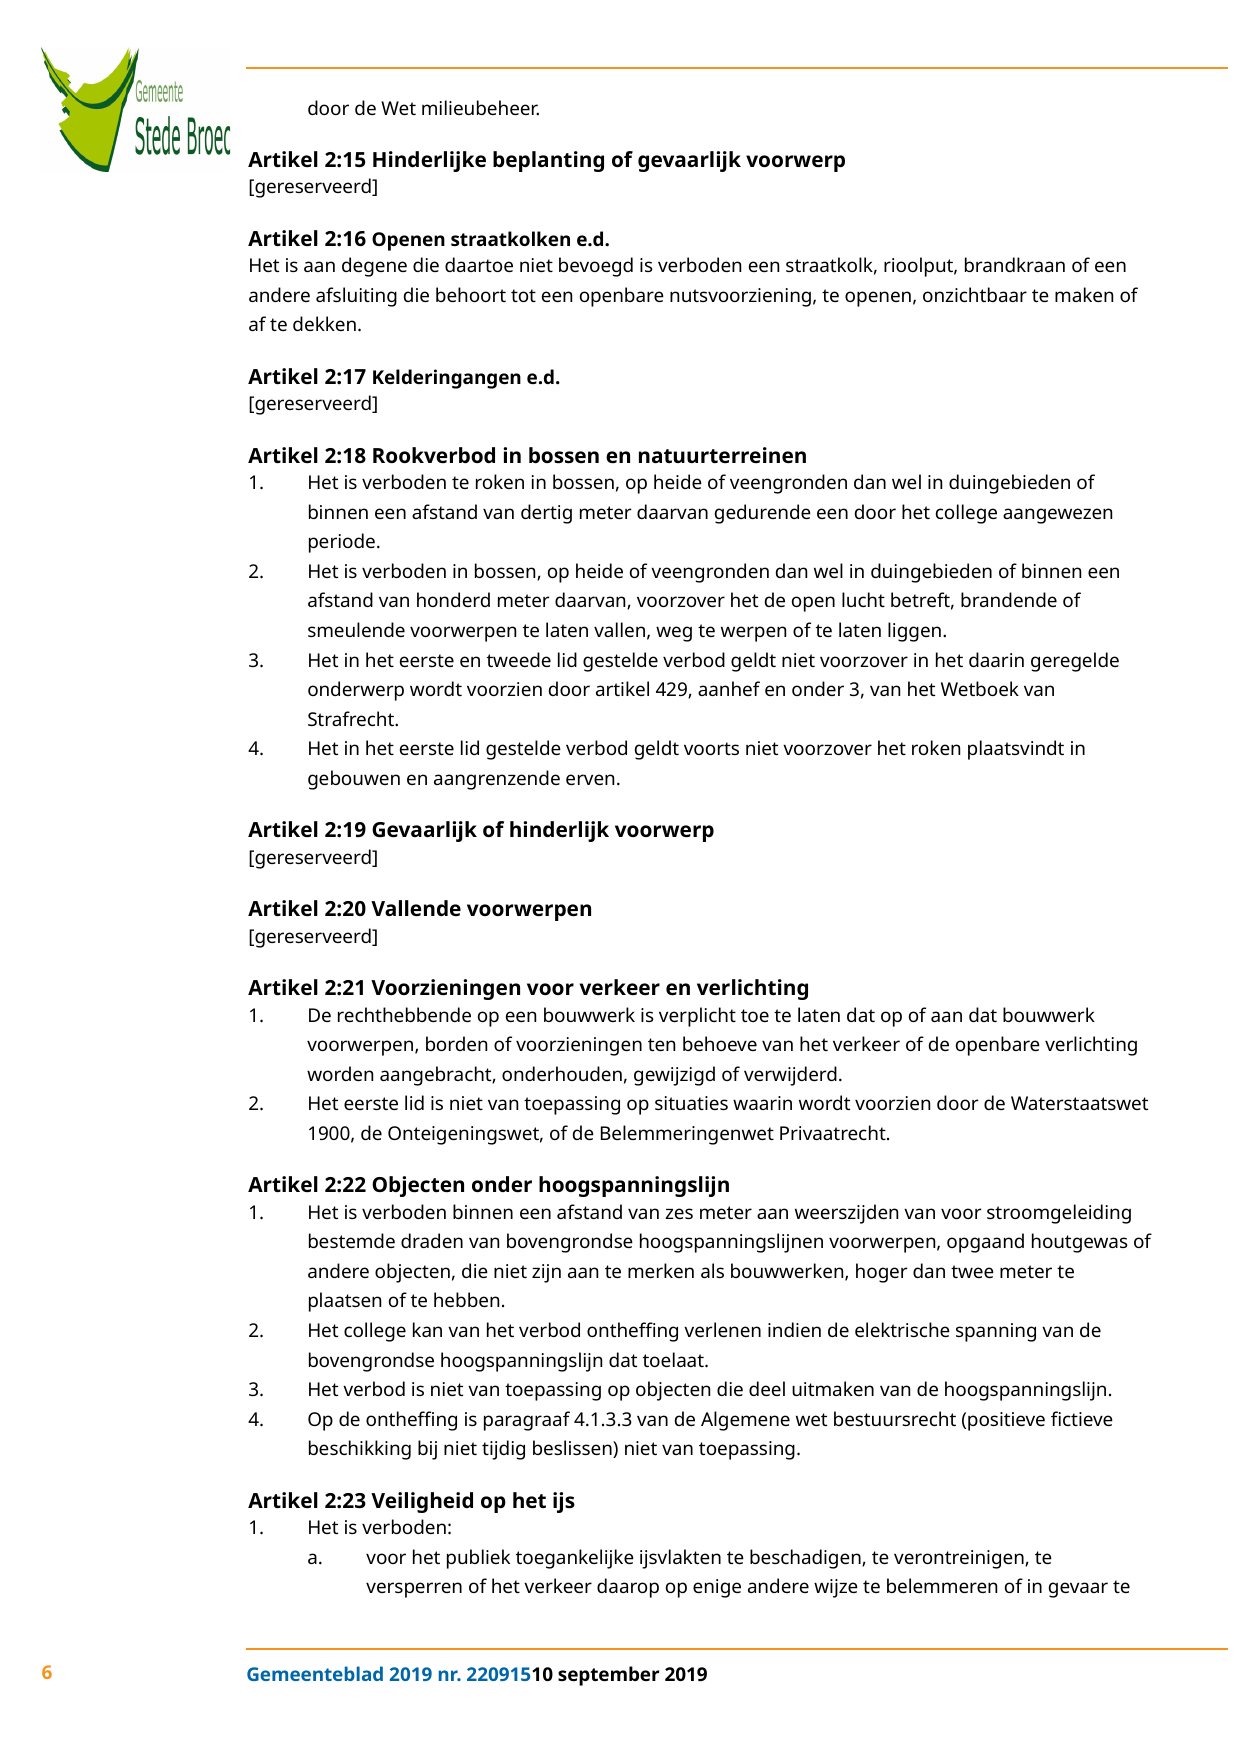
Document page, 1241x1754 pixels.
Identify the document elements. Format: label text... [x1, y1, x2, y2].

picture [41, 47, 231, 172]
text Artikel 2:22 Objecten onder hoogspanningslijn [248, 1171, 1152, 1199]
text Artikel 2:18 Rookverbod in bossen en natuurterreinen [248, 441, 1152, 469]
text [gereserveerd] [248, 391, 1152, 416]
list Het is verboden in bossen, op heide of veengronden dan wel in duingebieden of binnen een afstand van honderd meter daarvan, voorzover het de open lucht betreft, brandende of smeulende voorwerpen te laten vallen, weg te werpen of te laten liggen. [248, 558, 1152, 643]
list Op de ontheffing is paragraaf 4.1.3.3 van de Algemene wet bestuursrecht (positieve fictieve beschikking bij niet tijdig beslissen) niet van toepassing. [248, 1406, 1152, 1461]
list Het is verboden: [248, 1514, 1152, 1540]
text [gereserveerd] [248, 923, 1152, 949]
list door de Wet milieubeheer. [248, 95, 1152, 121]
text Het is aan degene die daartoe niet bevoegd is verboden een straatkolk, rioolput, brandkraan of een andere afsluiting die behoort tot een openbare nutsvoorziening, te openen, onzichtbaar te maken of af te dekken. [248, 252, 1152, 337]
text [gereserveerd] [248, 844, 1152, 870]
list De rechthebbende op een bouwwerk is verplicht toe te laten dat op of aan dat bouwwerk voorwerpen, borden of voorzieningen ten behoeve van het verkeer of de openbare verlichting worden aangebracht, onderhouden, gewijzigd of verwijderd. [248, 1002, 1152, 1087]
text Artikel 2:20 Vallende voorwerpen [248, 894, 1152, 923]
list Het is verboden binnen een afstand van zes meter aan weerszijden van voor stroomgeleiding bestemde draden van bovengrondse hoogspanningslijnen voorwerpen, opgaand houtgewas of andere objecten, die niet zijn aan te merken als bouwwerken, hoger dan twee meter te plaatsen of te hebben. [248, 1199, 1152, 1313]
text Artikel 2:19 Gevaarlijk of hinderlijk voorwerp [248, 816, 1152, 844]
list Het college kan van het verbod ontheffing verlenen indien de elektrische spanning van de bovengrondse hoogspanningslijn dat toelaat. [248, 1317, 1152, 1373]
text Artikel 2:15 Hinderlijke beplanting of gevaarlijk voorwerp [248, 145, 1152, 174]
list Het eerste lid is niet van toepassing op situaties waarin wordt voorzien door de Waterstaatswet 1900, de Onteigeningswet, of de Belemmeringenwet Privaatrecht. [248, 1091, 1152, 1146]
list Het verbod is niet van toepassing op objecten die deel uitmaken van de hoogspanningslijn. [248, 1376, 1152, 1402]
text Artikel 2:17 Kelderingangen e.d. [248, 362, 1152, 391]
list Het in het eerste en tweede lid gestelde verbod geldt niet voorzover in het daarin geregelde onderwerp wordt voorzien door artikel 429, aanhef en onder 3, van het Wetboek van Strafrecht. [248, 647, 1152, 732]
text Artikel 2:23 Veiligheid op het ijs [248, 1486, 1152, 1514]
text Artikel 2:16 Openen straatkolken e.d. [248, 224, 1152, 252]
list voor het publiek toegankelijke ijsvlakten te beschadigen, te verontreinigen, te versperren of het verkeer daarop op enige andere wijze te belemmeren of in gevaar te [307, 1544, 1152, 1599]
text Artikel 2:21 Voorzieningen voor verkeer en verlichting [248, 973, 1152, 1002]
text [gereserveerd] [248, 174, 1152, 199]
list Het is verboden te roken in bossen, op heide of veengronden dan wel in duingebieden of binnen een afstand van dertig meter daarvan gedurende een door het college aangewezen periode. [248, 469, 1152, 554]
list Het in het eerste lid gestelde verbod geldt voorts niet voorzover het roken plaatsvindt in gebouwen en aangrenzende erven. [248, 736, 1152, 791]
